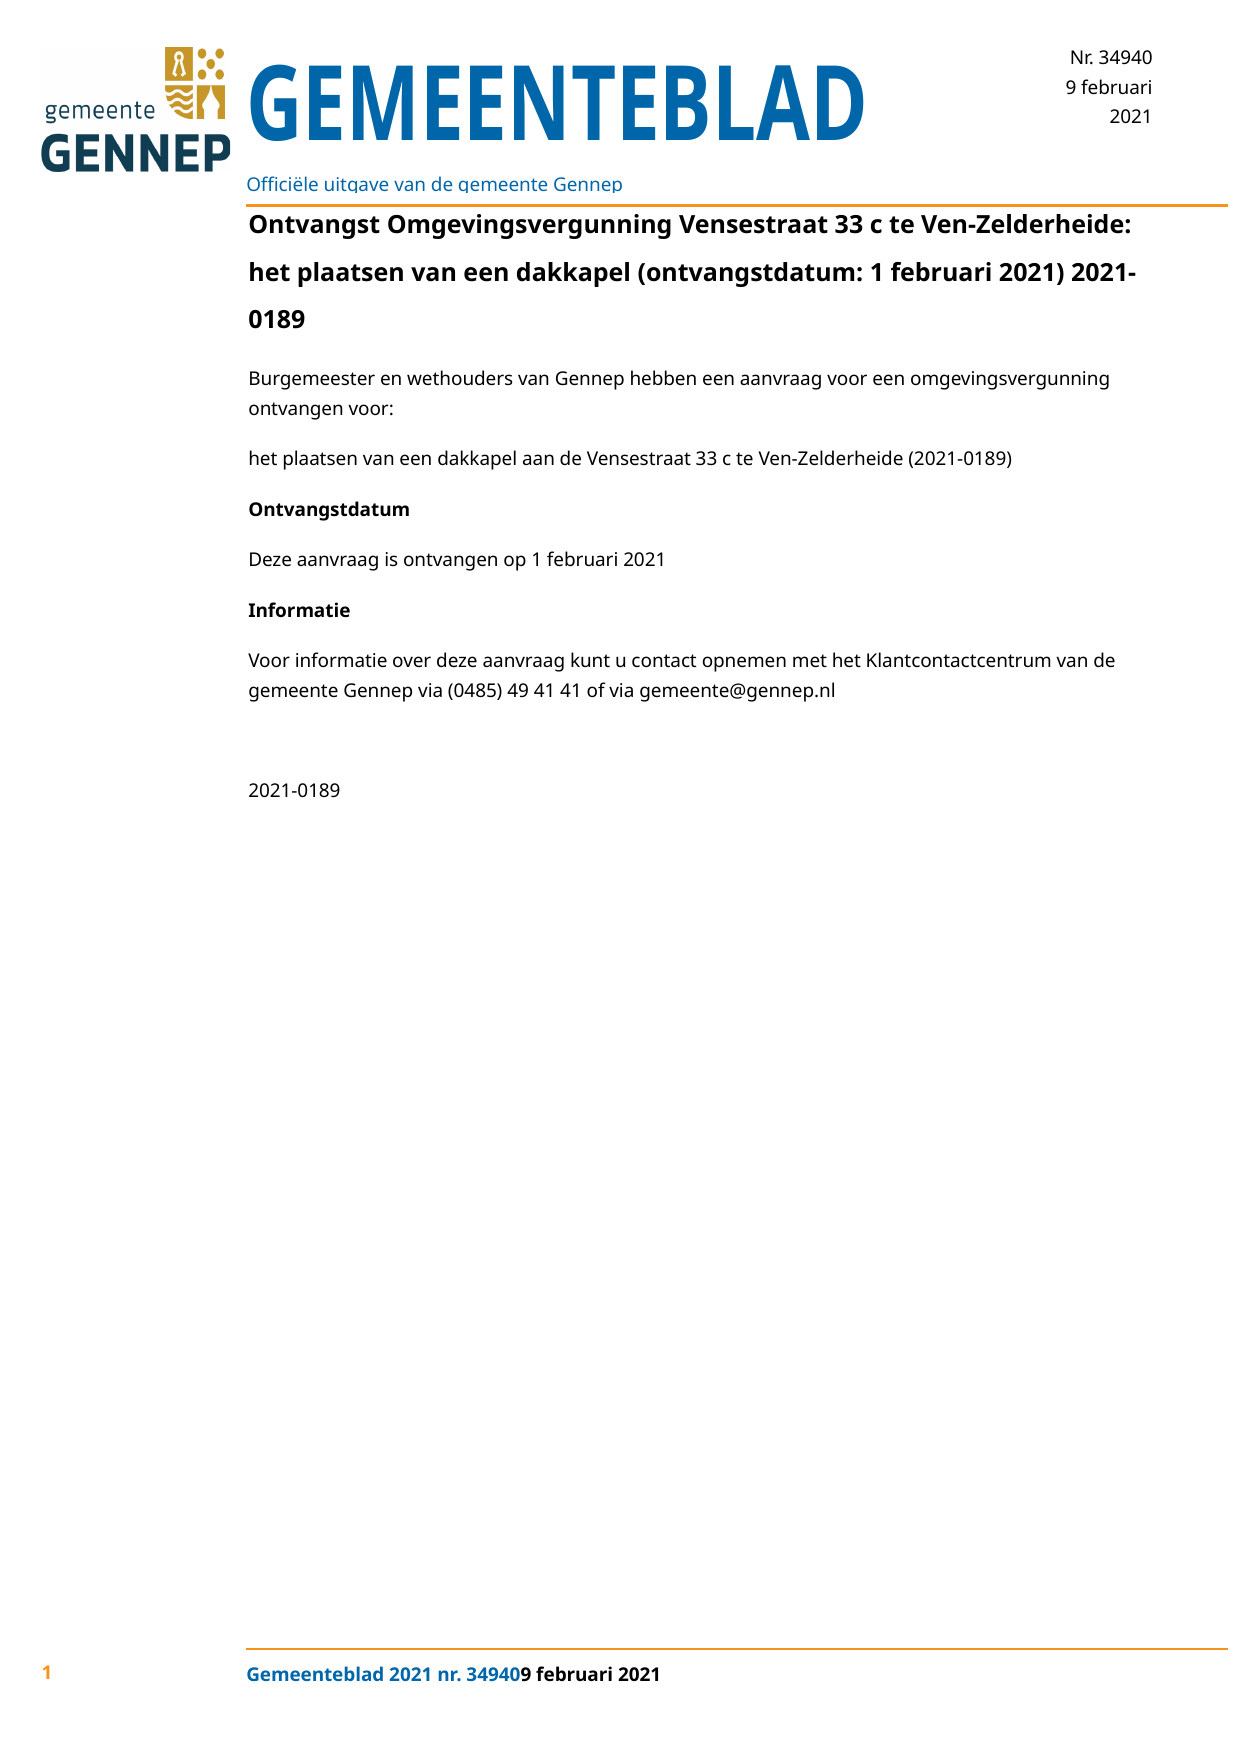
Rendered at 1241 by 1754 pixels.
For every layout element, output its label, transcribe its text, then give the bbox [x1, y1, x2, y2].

text Ontvangst Omgevingsvergunning Vensestraat 33 c te Ven-Zelderheide: het plaatsen van een dakkapel (ontvangstdatum: 1 februari 2021) 2021-0189 [248, 207, 1152, 336]
text Burgemeester en wethouders van Gennep hebben een aanvraag voor een omgevingsvergunning ontvangen voor: [248, 366, 1152, 421]
text Informatie [248, 597, 1152, 622]
picture [41, 47, 231, 172]
text het plaatsen van een dakkapel aan de Vensestraat 33 c te Ven-Zelderheide (2021-0189) [248, 446, 1152, 471]
text Deze aanvraag is ontvangen op 1 februari 2021 [248, 546, 1152, 572]
text Voor informatie over deze aanvraag kunt u contact opnemen met het Klantcontactcentrum van de gemeente Gennep via (0485) 49 41 41 of via gemeente@gennep.nl [248, 647, 1152, 702]
text 2021-0189 [248, 778, 1152, 803]
text Ontvangstdatum [248, 496, 1152, 522]
